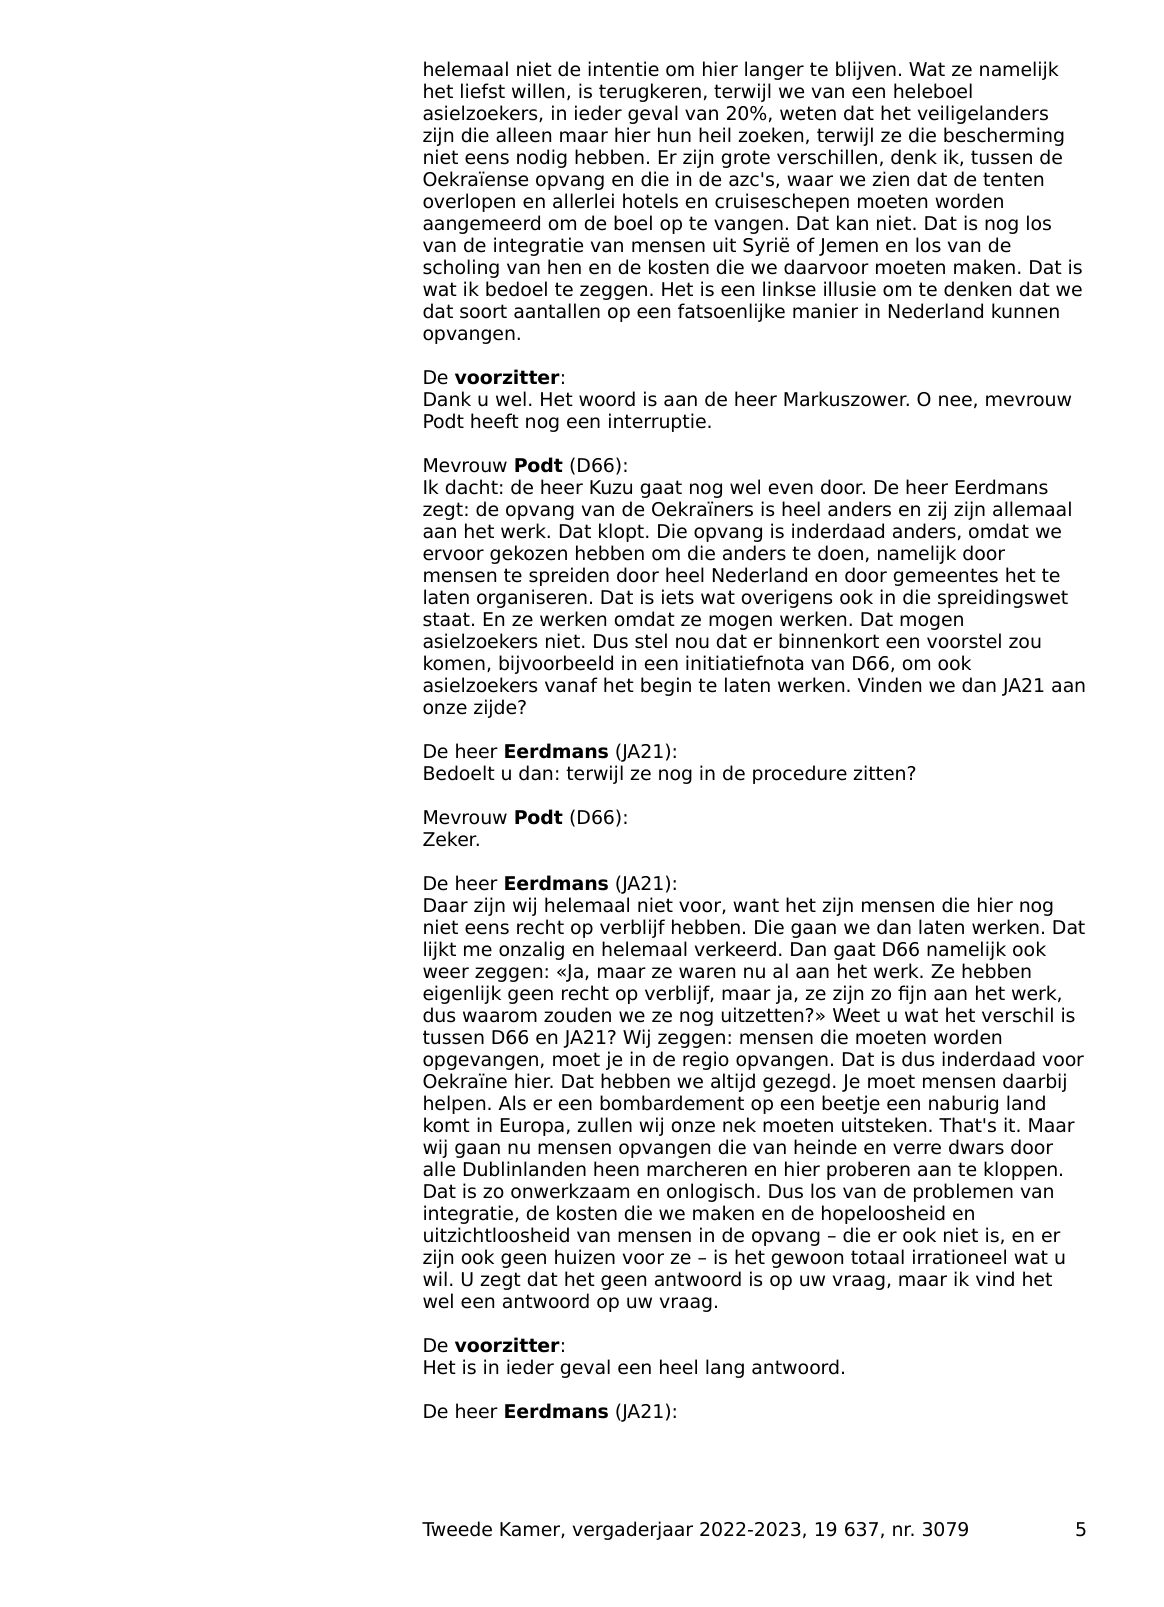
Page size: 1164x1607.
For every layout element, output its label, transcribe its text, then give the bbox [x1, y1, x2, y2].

text Bedoelt u dan: terwijl ze nog in de procedure zitten? [422, 763, 1087, 785]
text Het is in ieder geval een heel lang antwoord. [422, 1357, 1087, 1379]
text De voorzitter: [422, 1335, 1087, 1357]
text De heer Eerdmans (JA21): [422, 873, 1087, 895]
text Dank u wel. Het woord is aan de heer Markuszower. O nee, mevrouw Podt heeft nog een interruptie. [422, 389, 1087, 433]
text De heer Eerdmans (JA21): [422, 741, 1087, 763]
text Mevrouw Podt (D66): [422, 807, 1087, 829]
text De voorzitter: [422, 367, 1087, 389]
text Daar zijn wij helemaal niet voor, want het zijn mensen die hier nog niet eens recht op verblijf hebben. Die gaan we dan laten werken. Dat lijkt me onzalig en helemaal verkeerd. Dan gaat D66 namelijk ook weer zeggen: «Ja, maar ze waren nu al aan het werk. Ze hebben eigenlijk geen recht op verblijf, maar ja, ze zijn zo fijn aan het werk, dus waarom zouden we ze nog uitzetten?» Weet u wat het verschil is tussen D66 en JA21? Wij zeggen: mensen die moeten worden opgevangen, moet je in de regio opvangen. Dat is dus inderdaad voor Oekraïne hier. Dat hebben we altijd gezegd. Je moet mensen daarbij helpen. Als er een bombardement op een beetje een naburig land komt in Europa, zullen wij onze nek moeten uitsteken. That's it. Maar wij gaan nu mensen opvangen die van heinde en verre dwars door alle Dublinlanden heen marcheren en hier proberen aan te kloppen. Dat is zo onwerkzaam en onlogisch. Dus los van de problemen van integratie, de kosten die we maken en de hopeloosheid en uitzichtloosheid van mensen in de opvang – die er ook niet is, en er zijn ook geen huizen voor ze – is het gewoon totaal irrationeel wat u wil. U zegt dat het geen antwoord is op uw vraag, maar ik vind het wel een antwoord op uw vraag. [422, 895, 1087, 1313]
text Zeker. [422, 829, 1087, 851]
text Ik dacht: de heer Kuzu gaat nog wel even door. De heer Eerdmans zegt: de opvang van de Oekraïners is heel anders en zij zijn allemaal aan het werk. Dat klopt. Die opvang is inderdaad anders, omdat we ervoor gekozen hebben om die anders te doen, namelijk door mensen te spreiden door heel Nederland en door gemeentes het te laten organiseren. Dat is iets wat overigens ook in die spreidingswet staat. En ze werken omdat ze mogen werken. Dat mogen asielzoekers niet. Dus stel nou dat er binnenkort een voorstel zou komen, bijvoorbeeld in een initiatiefnota van D66, om ook asielzoekers vanaf het begin te laten werken. Vinden we dan JA21 aan onze zijde? [422, 477, 1087, 719]
text De heer Eerdmans (JA21): [422, 1401, 1087, 1423]
text helemaal niet de intentie om hier langer te blijven. Wat ze namelijk het liefst willen, is terugkeren, terwijl we van een heleboel asielzoekers, in ieder geval van 20%, weten dat het veiligelanders zijn die alleen maar hier hun heil zoeken, terwijl ze die bescherming niet eens nodig hebben. Er zijn grote verschillen, denk ik, tussen de Oekraïense opvang en die in de azc's, waar we zien dat de tenten overlopen en allerlei hotels en cruiseschepen moeten worden aangemeerd om de boel op te vangen. Dat kan niet. Dat is nog los van de integratie van mensen uit Syrië of Jemen en los van de scholing van hen en de kosten die we daarvoor moeten maken. Dat is wat ik bedoel te zeggen. Het is een linkse illusie om te denken dat we dat soort aantallen op een fatsoenlijke manier in Nederland kunnen opvangen. [422, 59, 1087, 345]
text Mevrouw Podt (D66): [422, 455, 1087, 477]
